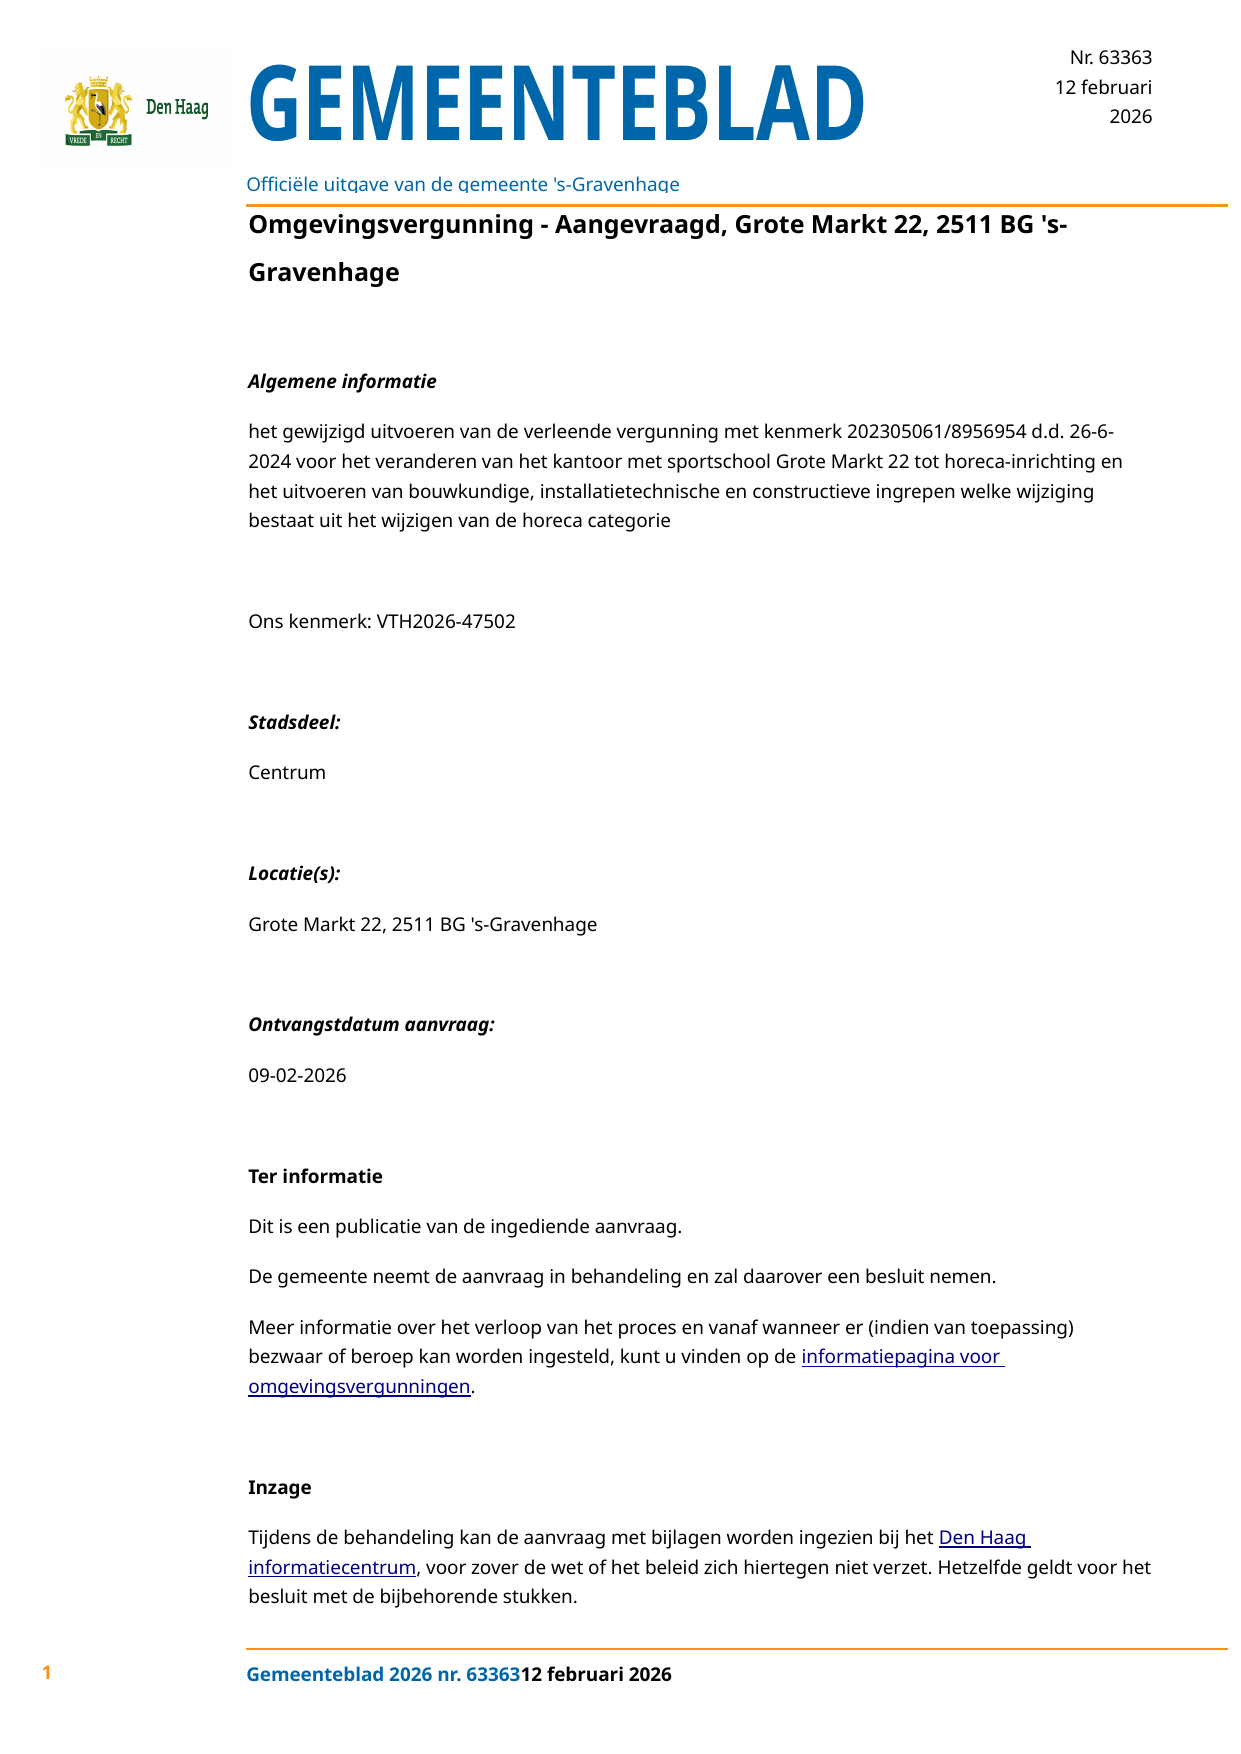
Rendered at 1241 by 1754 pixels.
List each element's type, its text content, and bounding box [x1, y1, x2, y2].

text Centrum [248, 759, 1152, 785]
text De gemeente neemt de aanvraag in behandeling en zal daarover een besluit nemen. [248, 1264, 1152, 1289]
text Dit is een publicatie van de ingediende aanvraag. [248, 1213, 1152, 1239]
text Locatie(s): [248, 860, 1152, 886]
text Omgevingsvergunning - Aangevraagd, Grote Markt 22, 2511 BG 's-Gravenhage [248, 207, 1152, 288]
text Meer informatie over het verloop van het proces en vanaf wanneer er (indien van toepassing) bezwaar of beroep kan worden ingesteld, kunt u vinden op de informatiepagina voor omgevingsvergunningen. [248, 1314, 1152, 1399]
text Grote Markt 22, 2511 BG 's-Gravenhage [248, 911, 1152, 937]
text Ons kenmerk: VTH2026-47502 [248, 608, 1152, 634]
text Inzage [248, 1474, 1152, 1500]
text het gewijzigd uitvoeren van de verleende vergunning met kenmerk 202305061/8956954 d.d. 26-6-2024 voor het veranderen van het kantoor met sportschool Grote Markt 22 tot horeca-inrichting en het uitvoeren van bouwkundige, installatietechnische en constructieve ingrepen welke wijziging bestaat uit het wijzigen van de horeca categorie [248, 419, 1152, 533]
picture [41, 47, 231, 172]
text Tijdens de behandeling kan de aanvraag met bijlagen worden ingezien bij het Den Haag informatiecentrum, voor zover de wet of het beleid zich hiertegen niet verzet. Hetzelfde geldt voor het besluit met de bijbehorende stukken. [248, 1524, 1152, 1609]
text Ontvangstdatum aanvraag: [248, 1012, 1152, 1037]
text Ter informatie [248, 1163, 1152, 1189]
text Algemene informatie [248, 368, 1152, 394]
text 09-02-2026 [248, 1062, 1152, 1088]
text Stadsdeel: [248, 709, 1152, 735]
